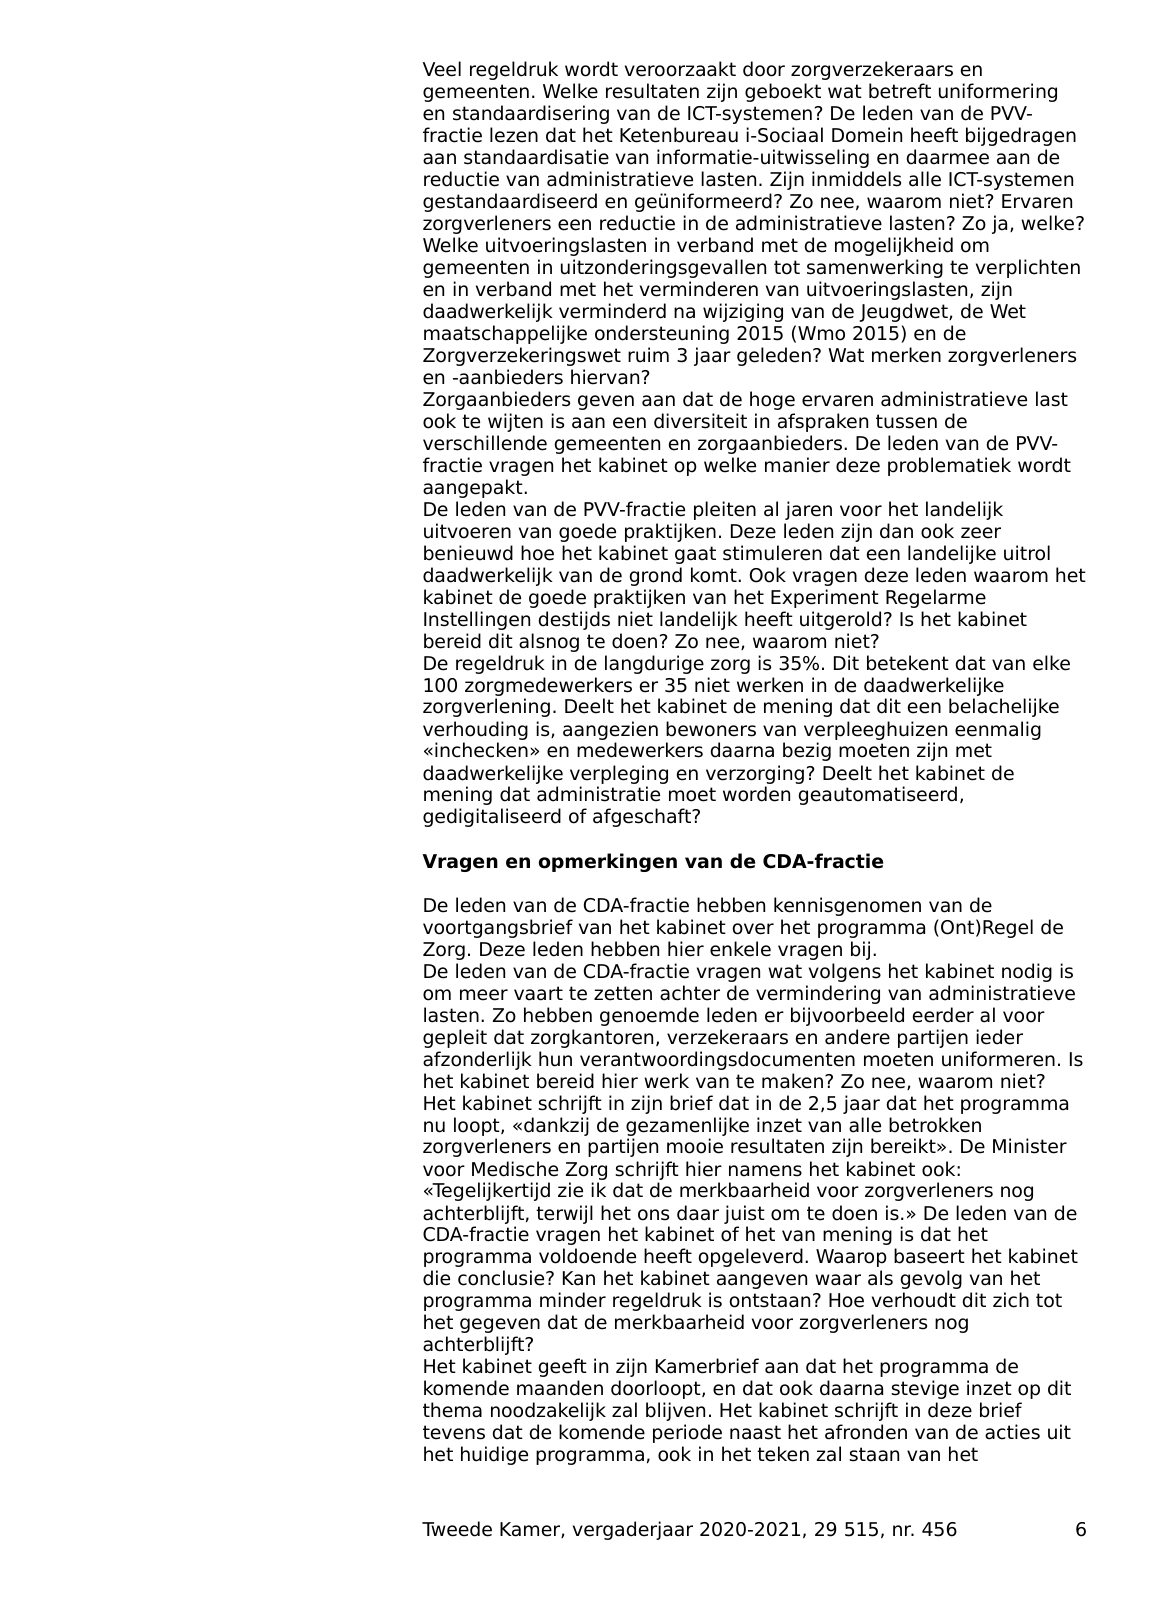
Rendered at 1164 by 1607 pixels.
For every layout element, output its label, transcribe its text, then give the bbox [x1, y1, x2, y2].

subtitle Vragen en opmerkingen van de CDA-fractie [422, 851, 1087, 872]
text De regeldruk in de langdurige zorg is 35%. Dit betekent dat van elke 100 zorgmedewerkers er 35 niet werken in de daadwerkelijke zorgverlening. Deelt het kabinet de mening dat dit een belachelijke verhouding is, aangezien bewoners van verpleeghuizen eenmalig «inchecken» en medewerkers daarna bezig moeten zijn met daadwerkelijke verpleging en verzorging? Deelt het kabinet de mening dat administratie moet worden geautomatiseerd, gedigitaliseerd of afgeschaft? [422, 652, 1087, 828]
text De leden van de CDA-fractie vragen wat volgens het kabinet nodig is om meer vaart te zetten achter de vermindering van administratieve lasten. Zo hebben genoemde leden er bijvoorbeeld eerder al voor gepleit dat zorgkantoren, verzekeraars en andere partijen ieder afzonderlijk hun verantwoordingsdocumenten moeten uniformeren. Is het kabinet bereid hier werk van te maken? Zo nee, waarom niet? [422, 961, 1087, 1092]
text Veel regeldruk wordt veroorzaakt door zorgverzekeraars en gemeenten. Welke resultaten zijn geboekt wat betreft uniformering en standaardisering van de ICT-systemen? De leden van de PVV-fractie lezen dat het Ketenbureau i-Sociaal Domein heeft bijgedragen aan standaardisatie van informatie-uitwisseling en daarmee aan de reductie van administratieve lasten. Zijn inmiddels alle ICT-systemen gestandaardiseerd en geüniformeerd? Zo nee, waarom niet? Ervaren zorgverleners een reductie in de administratieve lasten? Zo ja, welke? Welke uitvoeringslasten in verband met de mogelijkheid om gemeenten in uitzonderingsgevallen tot samenwerking te verplichten en in verband met het verminderen van uitvoeringslasten, zijn daadwerkelijk verminderd na wijziging van de Jeugdwet, de Wet maatschappelijke ondersteuning 2015 (Wmo 2015) en de Zorgverzekeringswet ruim 3 jaar geleden? Wat merken zorgverleners en -aanbieders hiervan? [422, 59, 1087, 389]
text Het kabinet geeft in zijn Kamerbrief aan dat het programma de komende maanden doorloopt, en dat ook daarna stevige inzet op dit thema noodzakelijk zal blijven. Het kabinet schrijft in deze brief tevens dat de komende periode naast het afronden van de acties uit het huidige programma, ook in het teken zal staan van het [422, 1356, 1087, 1466]
text Zorgaanbieders geven aan dat de hoge ervaren administratieve last ook te wijten is aan een diversiteit in afspraken tussen de verschillende gemeenten en zorgaanbieders. De leden van de PVV-fractie vragen het kabinet op welke manier deze problematiek wordt aangepakt. [422, 389, 1087, 499]
text De leden van de CDA-fractie hebben kennisgenomen van de voortgangsbrief van het kabinet over het programma (Ont)Regel de Zorg. Deze leden hebben hier enkele vragen bij. [422, 895, 1087, 961]
text Het kabinet schrijft in zijn brief dat in de 2,5 jaar dat het programma nu loopt, «dankzij de gezamenlijke inzet van alle betrokken zorgverleners en partijen mooie resultaten zijn bereikt». De Minister voor Medische Zorg schrijft hier namens het kabinet ook: «Tegelijkertijd zie ik dat de merkbaarheid voor zorgverleners nog achterblijft, terwijl het ons daar juist om te doen is.» De leden van de CDA-fractie vragen het kabinet of het van mening is dat het programma voldoende heeft opgeleverd. Waarop baseert het kabinet die conclusie? Kan het kabinet aangeven waar als gevolg van het programma minder regeldruk is ontstaan? Hoe verhoudt dit zich tot het gegeven dat de merkbaarheid voor zorgverleners nog achterblijft? [422, 1092, 1087, 1356]
text De leden van de PVV-fractie pleiten al jaren voor het landelijk uitvoeren van goede praktijken. Deze leden zijn dan ook zeer benieuwd hoe het kabinet gaat stimuleren dat een landelijke uitrol daadwerkelijk van de grond komt. Ook vragen deze leden waarom het kabinet de goede praktijken van het Experiment Regelarme Instellingen destijds niet landelijk heeft uitgerold? Is het kabinet bereid dit alsnog te doen? Zo nee, waarom niet? [422, 499, 1087, 652]
